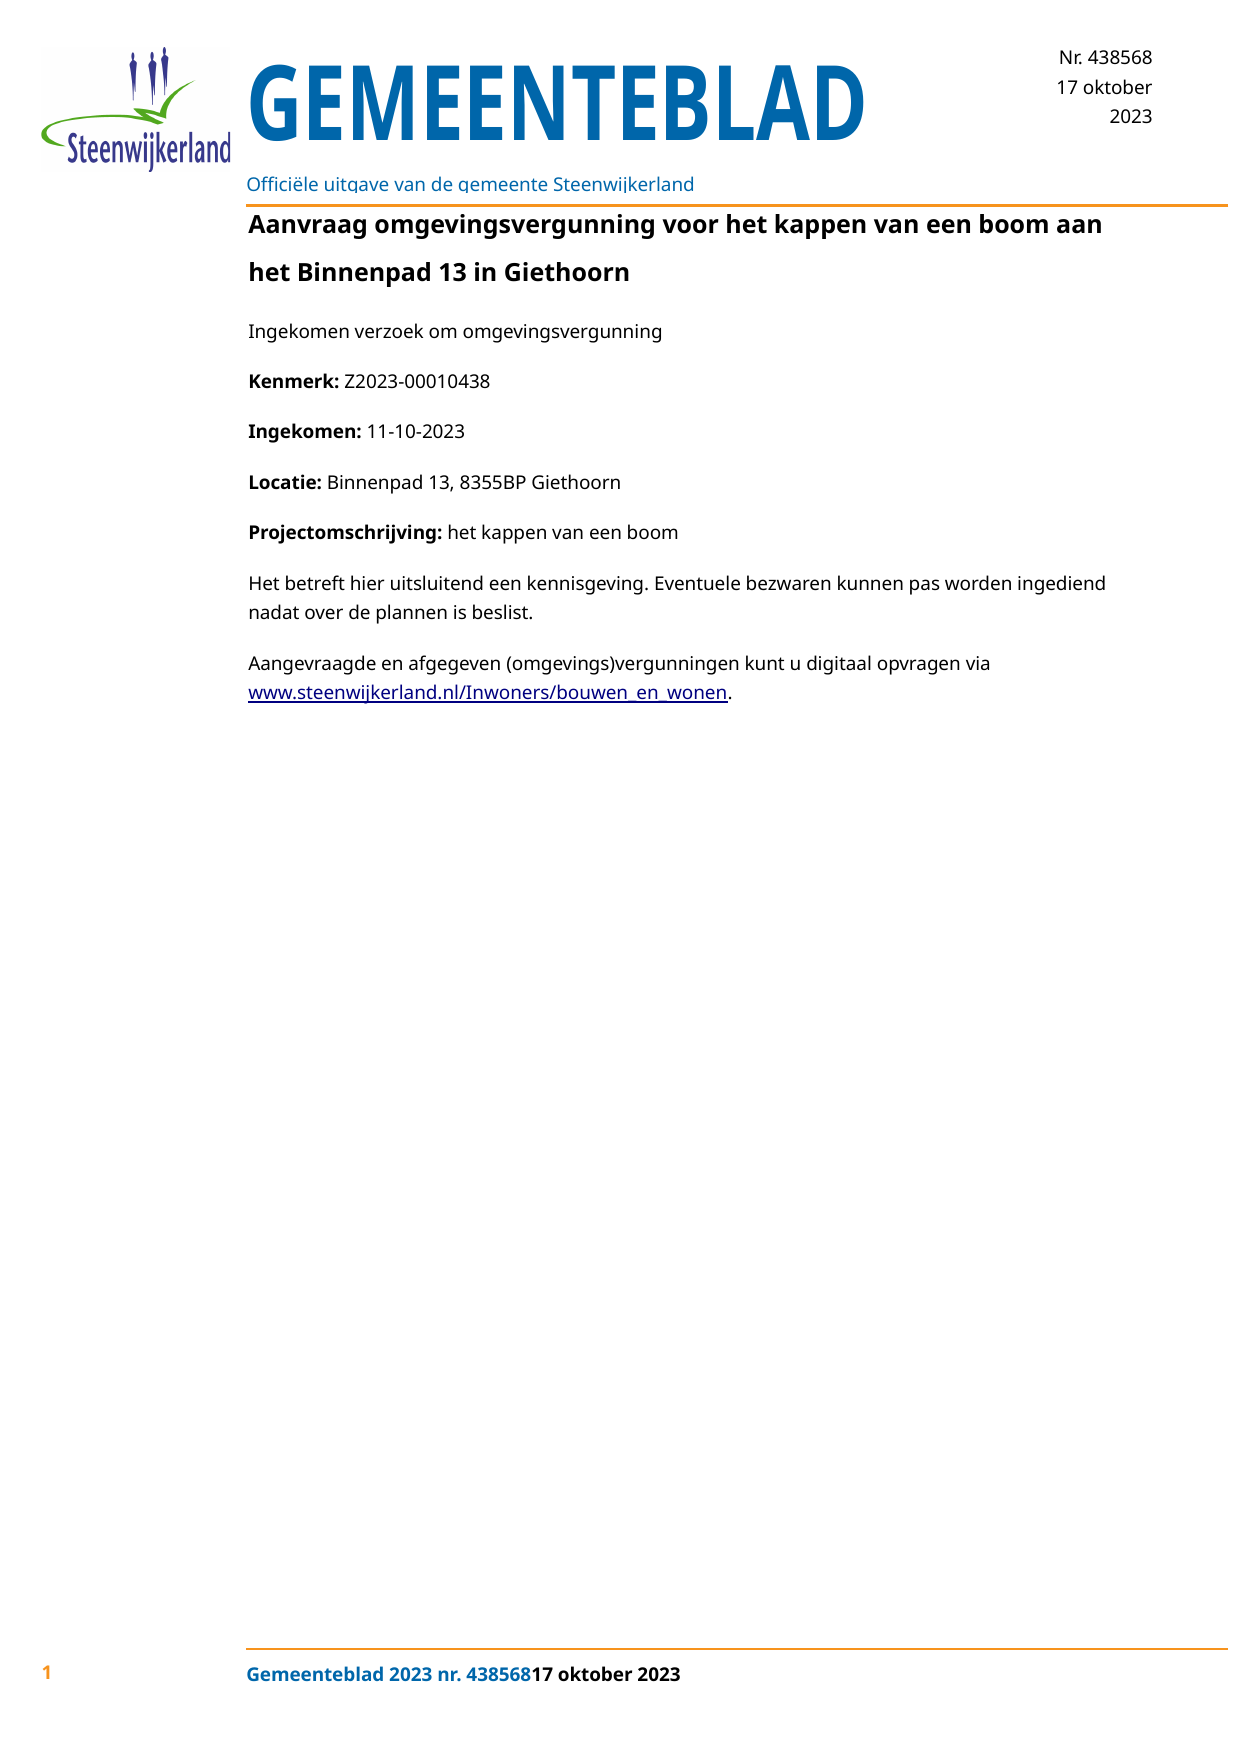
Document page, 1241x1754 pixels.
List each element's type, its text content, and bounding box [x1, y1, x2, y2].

text Aanvraag omgevingsvergunning voor het kappen van een boom aan het Binnenpad 13 in Giethoorn [248, 207, 1152, 288]
text Ingekomen: 11-10-2023 [248, 419, 1152, 444]
picture [41, 47, 231, 172]
text Kenmerk: Z2023-00010438 [248, 368, 1152, 394]
text Ingekomen verzoek om omgevingsvergunning [248, 318, 1152, 344]
text Locatie: Binnenpad 13, 8355BP Giethoorn [248, 469, 1152, 495]
text Het betreft hier uitsluitend een kennisgeving. Eventuele bezwaren kunnen pas worden ingediend nadat over de plannen is beslist. [248, 570, 1152, 625]
text Aangevraagde en afgegeven (omgevings)vergunningen kunt u digitaal opvragen via www.steenwijkerland.nl/Inwoners/bouwen_en_wonen. [248, 650, 1152, 705]
text Projectomschrijving: het kappen van een boom [248, 519, 1152, 545]
